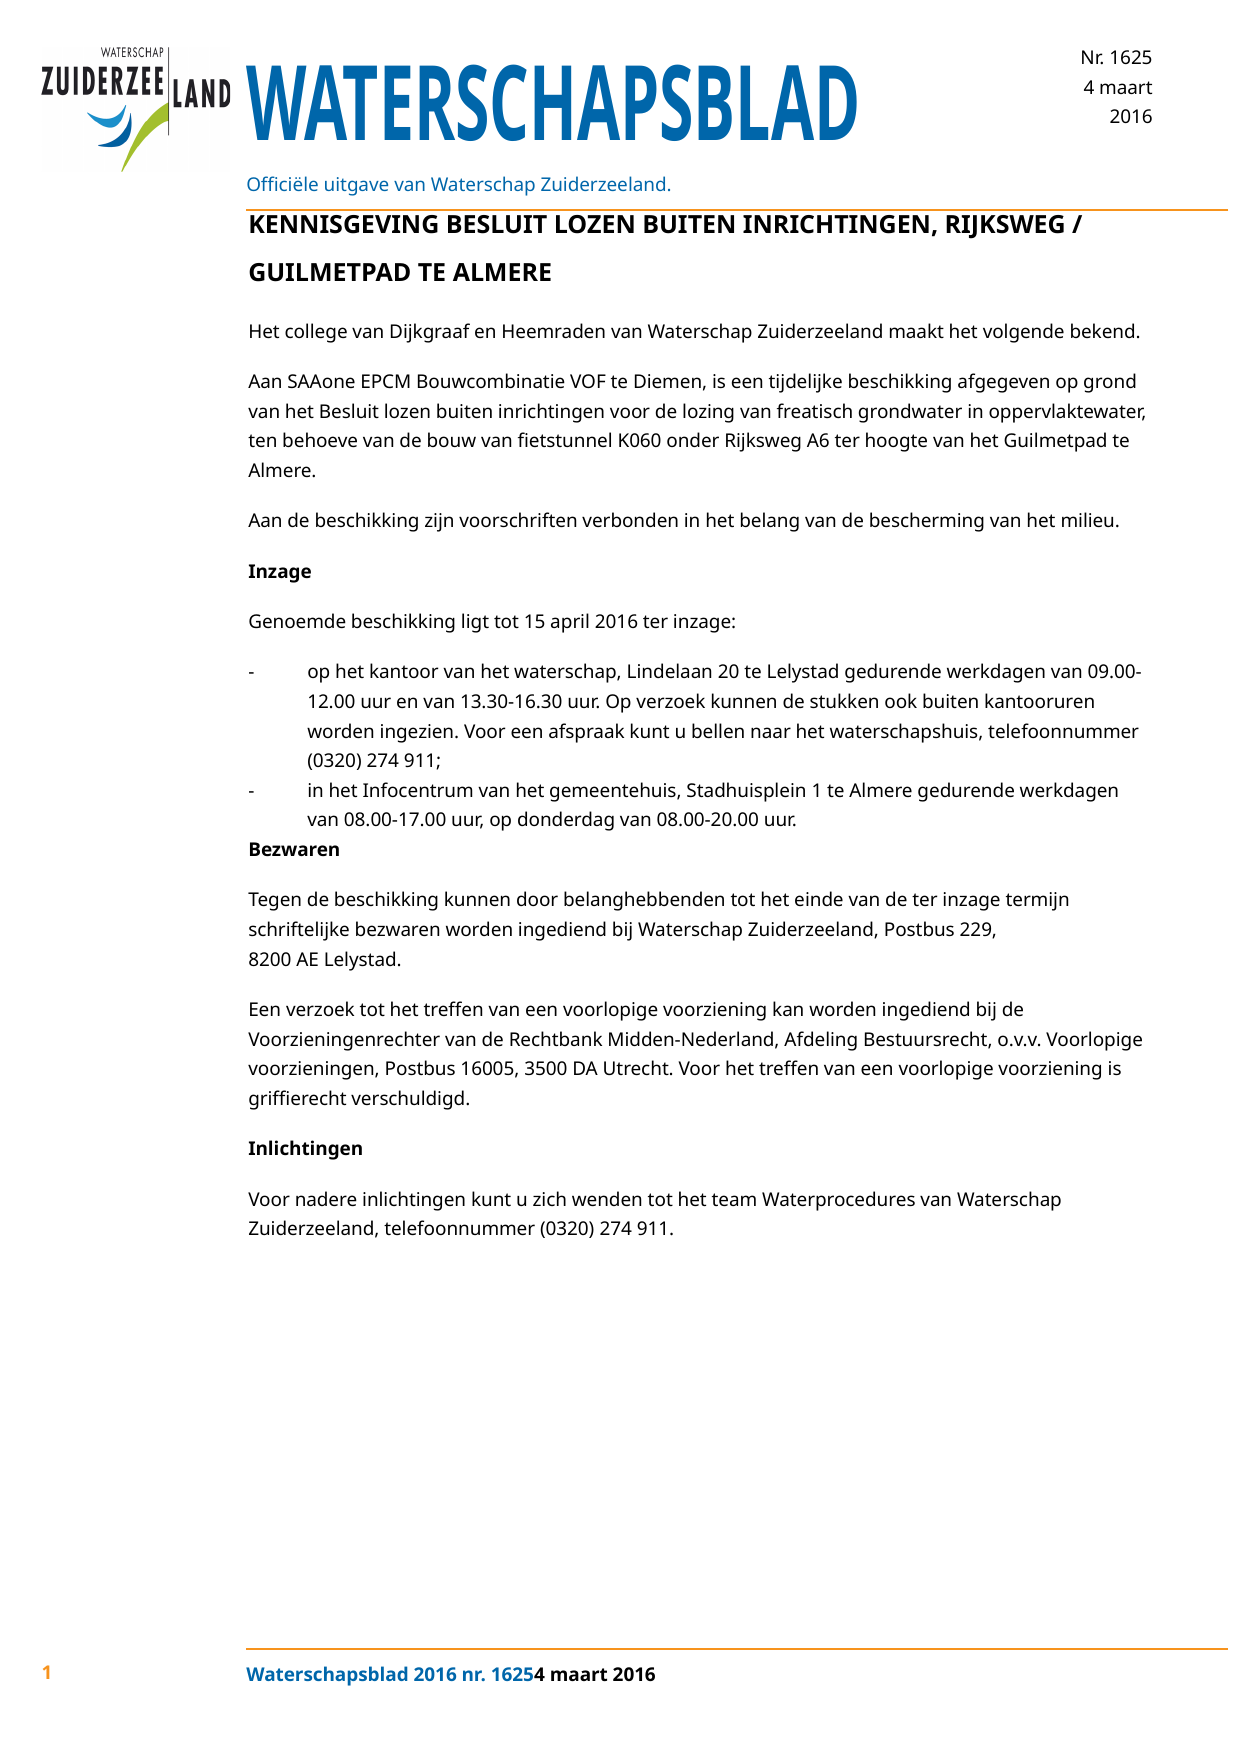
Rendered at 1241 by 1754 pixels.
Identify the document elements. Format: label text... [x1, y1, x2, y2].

text Inlichtingen [248, 1135, 1152, 1161]
list in het Infocentrum van het gemeentehuis, Stadhuisplein 1 te Almere gedurende werkdagen van 08.00-17.00 uur, op donderdag van 08.00-20.00 uur. [248, 777, 1152, 832]
text Het college van Dijkgraaf en Heemraden van Waterschap Zuiderzeeland maakt het volgende bekend. [248, 318, 1152, 344]
text Voor nadere inlichtingen kunt u zich wenden tot het team Waterprocedures van Waterschap Zuiderzeeland, telefoonnummer (0320) 274 911. [248, 1186, 1152, 1241]
list op het kantoor van het waterschap, Lindelaan 20 te Lelystad gedurende werkdagen van 09.00-12.00 uur en van 13.30-16.30 uur. Op verzoek kunnen de stukken ook buiten kantooruren worden ingezien. Voor een afspraak kunt u bellen naar het waterschapshuis, telefoonnummer (0320) 274 911; [248, 659, 1152, 773]
text KENNISGEVING BESLUIT LOZEN BUITEN INRICHTINGEN, RIJKSWEG / GUILMETPAD TE ALMERE [248, 211, 1152, 288]
picture [41, 47, 231, 172]
text Genoemde beschikking ligt tot 15 april 2016 ter inzage: [248, 608, 1152, 634]
text Bezwaren [248, 836, 1152, 862]
text Een verzoek tot het treffen van een voorlopige voorziening kan worden ingediend bij de Voorzieningenrechter van de Rechtbank Midden-Nederland, Afdeling Bestuursrecht, o.v.v. Voorlopige voorzieningen, Postbus 16005, 3500 DA Utrecht. Voor het treffen van een voorlopige voorziening is griffierecht verschuldigd. [248, 996, 1152, 1111]
text Tegen de beschikking kunnen door belanghebbenden tot het einde van de ter inzage termijn schriftelijke bezwaren worden ingediend bij Waterschap Zuiderzeeland, Postbus 229, 8200 AE Lelystad. [248, 887, 1152, 972]
text Aan SAAone EPCM Bouwcombinatie VOF te Diemen, is een tijdelijke beschikking afgegeven op grond van het Besluit lozen buiten inrichtingen voor de lozing van freatisch grondwater in oppervlaktewater, ten behoeve van de bouw van fietstunnel K060 onder Rijksweg A6 ter hoogte van het Guilmetpad te Almere. [248, 368, 1152, 483]
text Inzage [248, 558, 1152, 584]
text Aan de beschikking zijn voorschriften verbonden in het belang van de bescherming van het milieu. [248, 507, 1152, 533]
